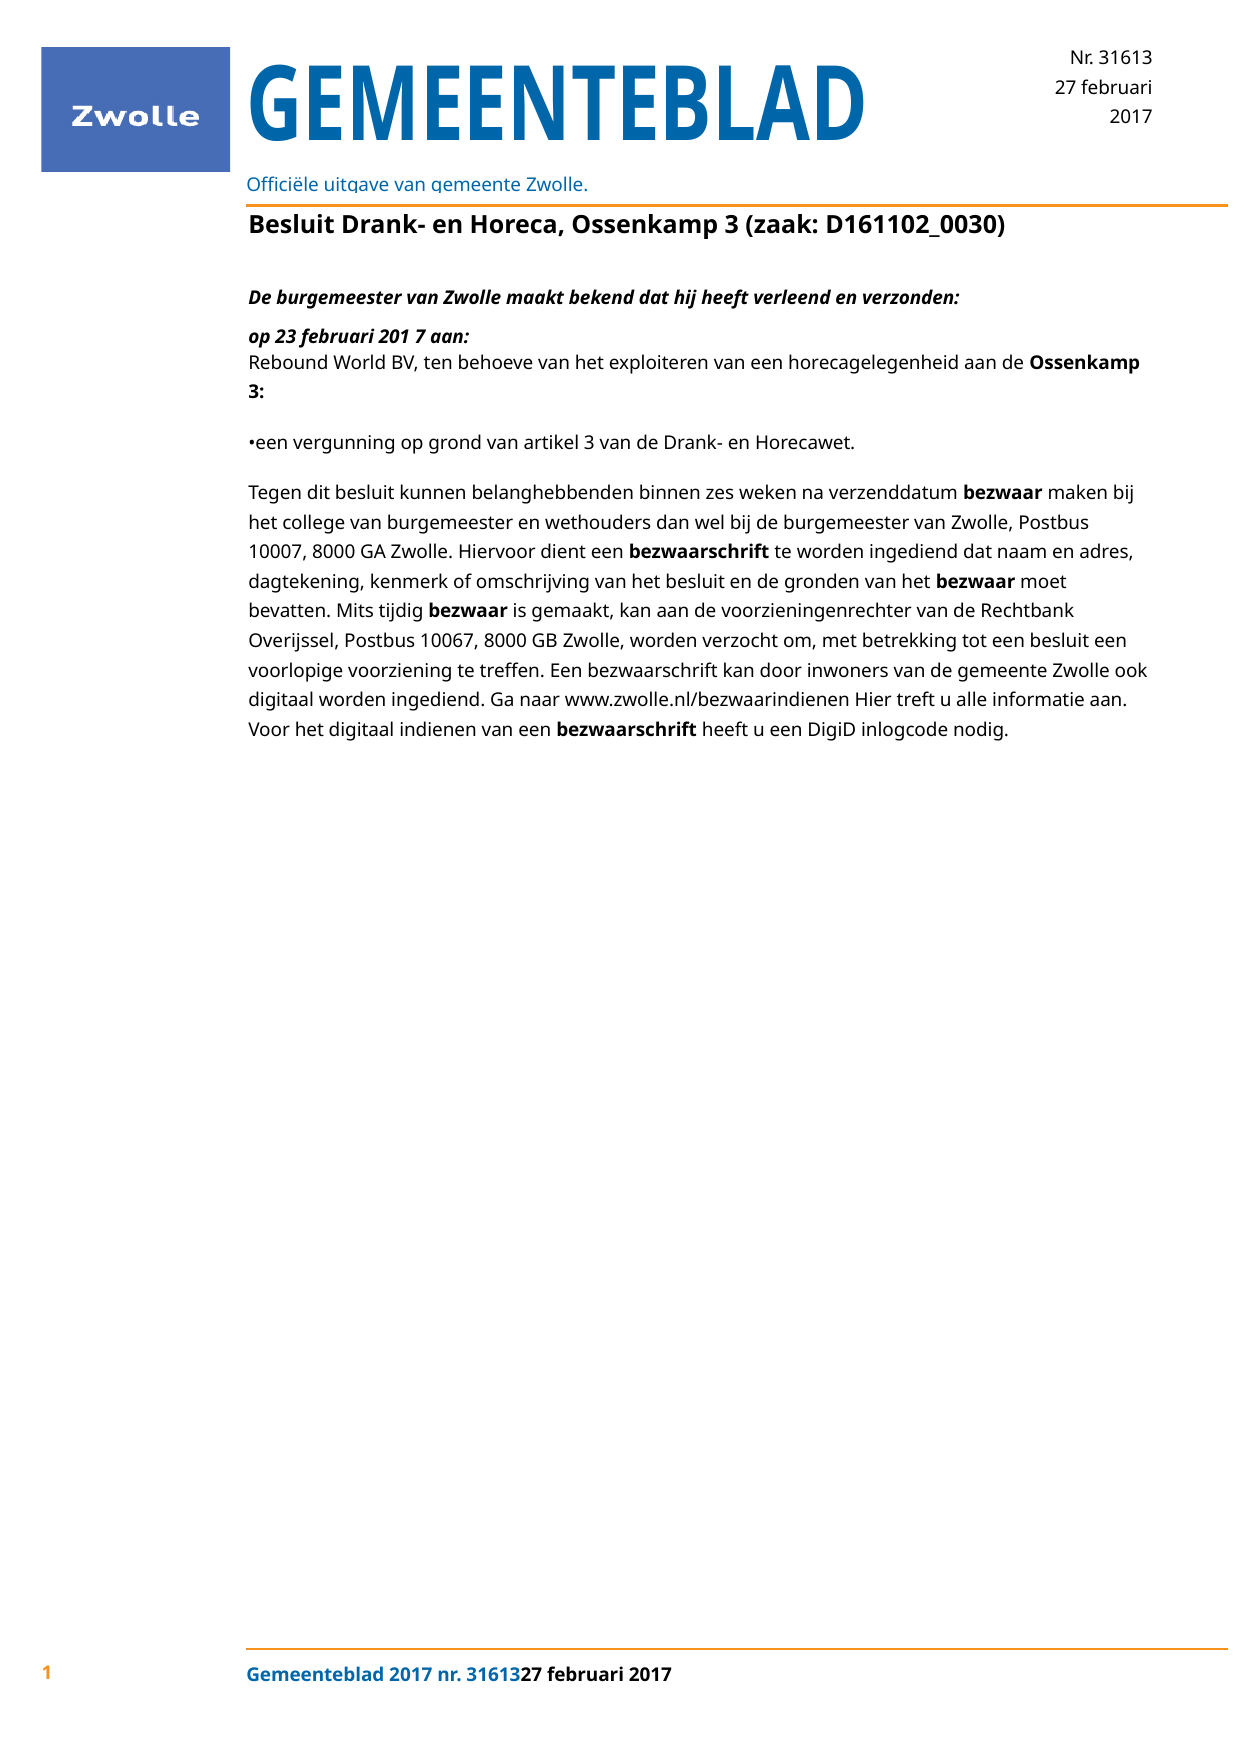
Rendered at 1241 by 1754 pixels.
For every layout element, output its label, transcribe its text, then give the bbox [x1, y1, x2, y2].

text Tegen dit besluit kunnen belanghebbenden binnen zes weken na verzenddatum bezwaar maken bij het college van burgemeester en wethouders dan wel bij de burgemeester van Zwolle, Postbus 10007, 8000 GA Zwolle. Hiervoor dient een bezwaarschrift te worden ingediend dat naam en adres, dagtekening, kenmerk of omschrijving van het besluit en de gronden van het bezwaar moet bevatten. Mits tijdig bezwaar is gemaakt, kan aan de voorzieningenrechter van de Rechtbank Overijssel, Postbus 10067, 8000 GB Zwolle, worden verzocht om, met betrekking tot een besluit een voorlopige voorziening te treffen. Een bezwaarschrift kan door inwoners van de gemeente Zwolle ook digitaal worden ingediend. Ga naar www.zwolle.nl/bezwaarindienen Hier treft u alle informatie aan. Voor het digitaal indienen van een bezwaarschrift heeft u een DigiD inlogcode nodig. [248, 479, 1152, 742]
text op 23 februari 201 7 aan: [248, 323, 1152, 349]
picture [41, 47, 231, 172]
text Rebound World BV, ten behoeve van het exploiteren van een horecagelegenheid aan de Ossenkamp 3: [248, 349, 1152, 404]
text •een vergunning op grond van artikel 3 van de Drank- en Horecawet. [248, 429, 1152, 454]
text Besluit Drank- en Horeca, Ossenkamp 3 (zaak: D161102_0030) [248, 207, 1152, 241]
text De burgemeester van Zwolle maakt bekend dat hij heeft verleend en verzonden: [248, 284, 1152, 309]
